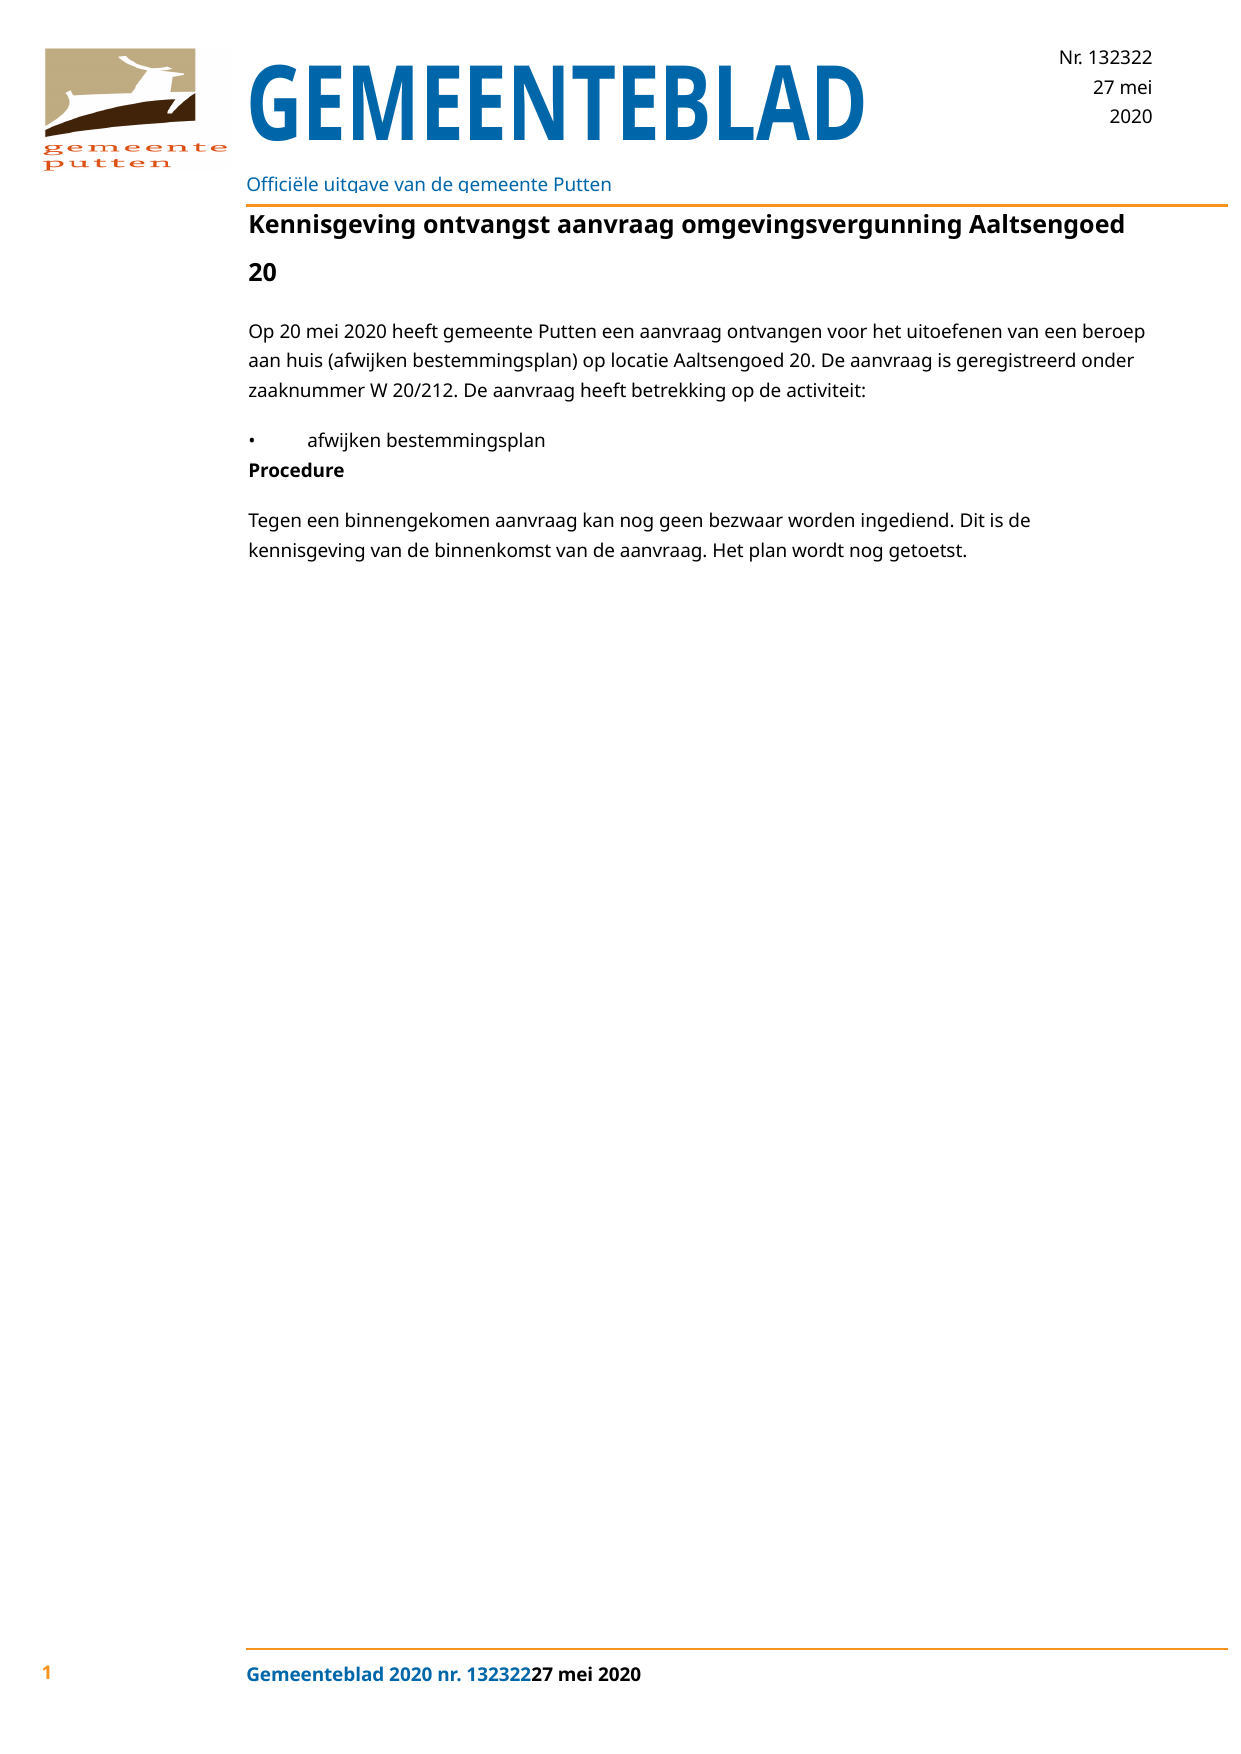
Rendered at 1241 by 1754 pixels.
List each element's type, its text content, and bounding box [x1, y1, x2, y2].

picture [41, 47, 231, 172]
text Kennisgeving ontvangst aanvraag omgevingsvergunning Aaltsengoed 20 [248, 207, 1152, 288]
list afwijken bestemmingsplan [248, 427, 1152, 453]
text Procedure [248, 457, 1152, 483]
text Tegen een binnengekomen aanvraag kan nog geen bezwaar worden ingediend. Dit is de kennisgeving van de binnenkomst van de aanvraag. Het plan wordt nog getoetst. [248, 507, 1152, 563]
text Op 20 mei 2020 heeft gemeente Putten een aanvraag ontvangen voor het uitoefenen van een beroep aan huis (afwijken bestemmingsplan) op locatie Aaltsengoed 20. De aanvraag is geregistreerd onder zaaknummer W 20/212. De aanvraag heeft betrekking op de activiteit: [248, 318, 1152, 403]
